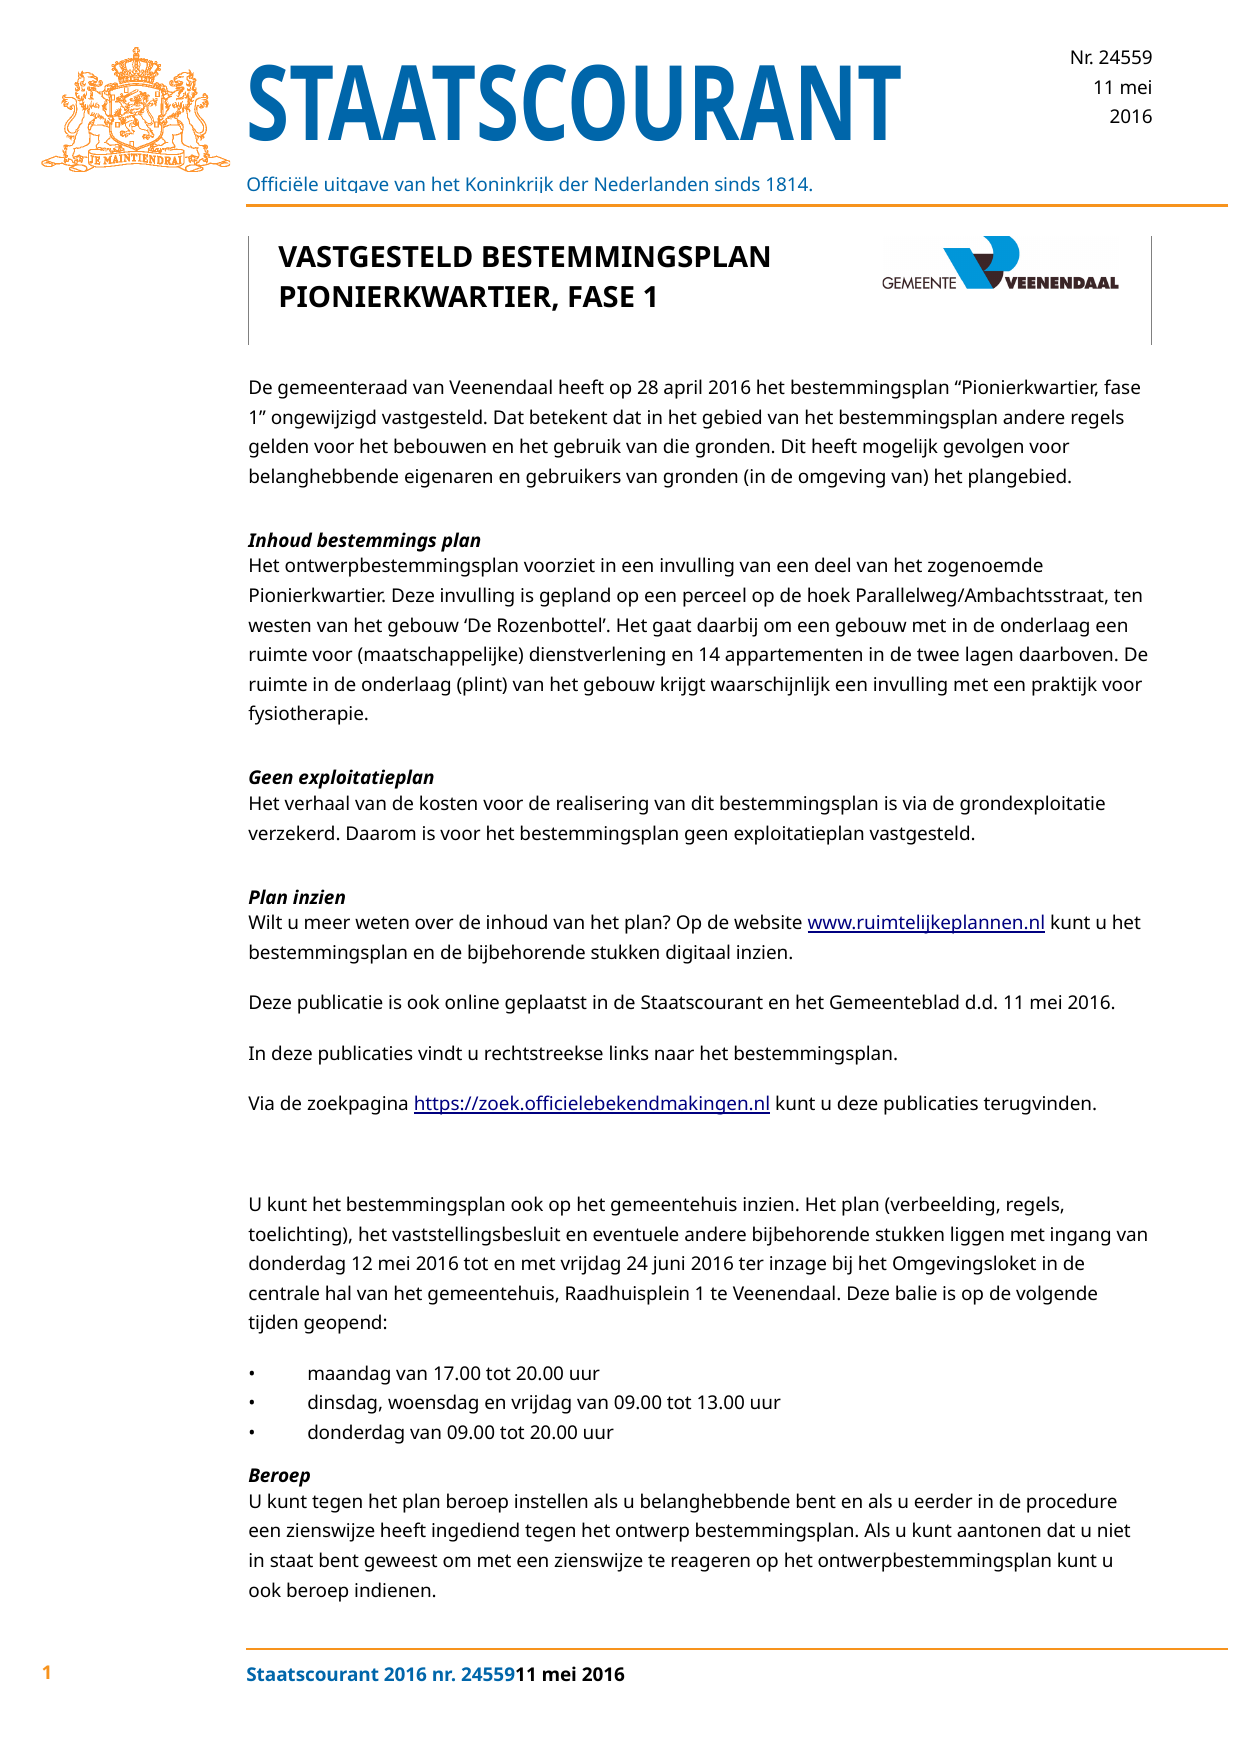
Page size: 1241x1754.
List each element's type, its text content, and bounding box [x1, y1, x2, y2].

text In deze publicaties vindt u rechtstreekse links naar het bestemmingsplan. [248, 1040, 1152, 1066]
text Het ontwerpbestemmingsplan voorziet in een invulling van een deel van het zogenoemde Pionierkwartier. Deze invulling is gepland op een perceel op de hoek Parallelweg/Ambachtsstraat, ten westen van het gebouw ‘De Rozenbottel’. Het gaat daarbij om een gebouw met in de onderlaag een ruimte voor (maatschappelijke) dienstverlening en 14 appartementen in de twee lagen daarboven. De ruimte in de onderlaag (plint) van het gebouw krijgt waarschijnlijk een invulling met een praktijk voor fysiotherapie. [248, 553, 1152, 726]
list donderdag van 09.00 tot 20.00 uur [248, 1419, 1152, 1445]
table_header VASTGESTELD BESTEMMINGSPLAN PIONIERKWARTIER, FASE 1 [249, 236, 850, 345]
text Deze publicatie is ook online geplaatst in de Staatscourant en het Gemeenteblad d.d. 11 mei 2016. [248, 989, 1152, 1015]
picture [882, 236, 993, 289]
text Inhoud bestemmings plan [248, 527, 1152, 553]
list dinsdag, woensdag en vrijdag van 09.00 tot 13.00 uur [248, 1389, 1152, 1415]
text Geen exploitatieplan [248, 764, 1152, 790]
text Via de zoekpagina https://zoek.officielebekendmakingen.nl kunt u deze publicaties terugvinden. [248, 1090, 1152, 1116]
text U kunt tegen het plan beroep instellen als u belanghebbende bent en als u eerder in de procedure een zienswijze heeft ingediend tegen het ontwerp bestemmingsplan. Als u kunt aantonen dat u niet in staat bent geweest om met een zienswijze te reageren op het ontwerpbestemmingsplan kunt u ook beroep indienen. [248, 1488, 1152, 1602]
text U kunt het bestemmingsplan ook op het gemeentehuis inzien. Het plan (verbeelding, regels, toelichting), het vaststellingsbesluit en eventuele andere bijbehorende stukken liggen met ingang van donderdag 12 mei 2016 tot en met vrijdag 24 juni 2016 ter inzage bij het Omgevingsloket in de centrale hal van het gemeentehuis, Raadhuisplein 1 te Veenendaal. Deze balie is op de volgende tijden geopend: [248, 1191, 1152, 1335]
list maandag van 17.00 tot 20.00 uur [248, 1360, 1152, 1386]
text Wilt u meer weten over de inhoud van het plan? Op de website www.ruimtelijkeplannen.nl kunt u het bestemmingsplan en de bijbehorende stukken digitaal inzien. [248, 909, 1152, 965]
text De gemeenteraad van Veenendaal heeft op 28 april 2016 het bestemmingsplan “Pionierkwartier, fase 1” ongewijzigd vastgesteld. Dat betekent dat in het gebied van het bestemmingsplan andere regels gelden voor het bebouwen en het gebruik van die gronden. Dit heeft mogelijk gevolgen voor belanghebbende eigenaren en gebruikers van gronden (in de omgeving van) het plangebied. [248, 374, 1152, 489]
picture [985, 236, 1119, 289]
text Beroep [248, 1462, 1152, 1488]
table_header [850, 236, 1151, 345]
text Plan inzien [248, 884, 1152, 909]
text Het verhaal van de kosten voor de realisering van dit bestemmingsplan is via de grondexploitatie verzekerd. Daarom is voor het bestemmingsplan geen exploitatieplan vastgesteld. [248, 790, 1152, 846]
picture [41, 47, 231, 172]
